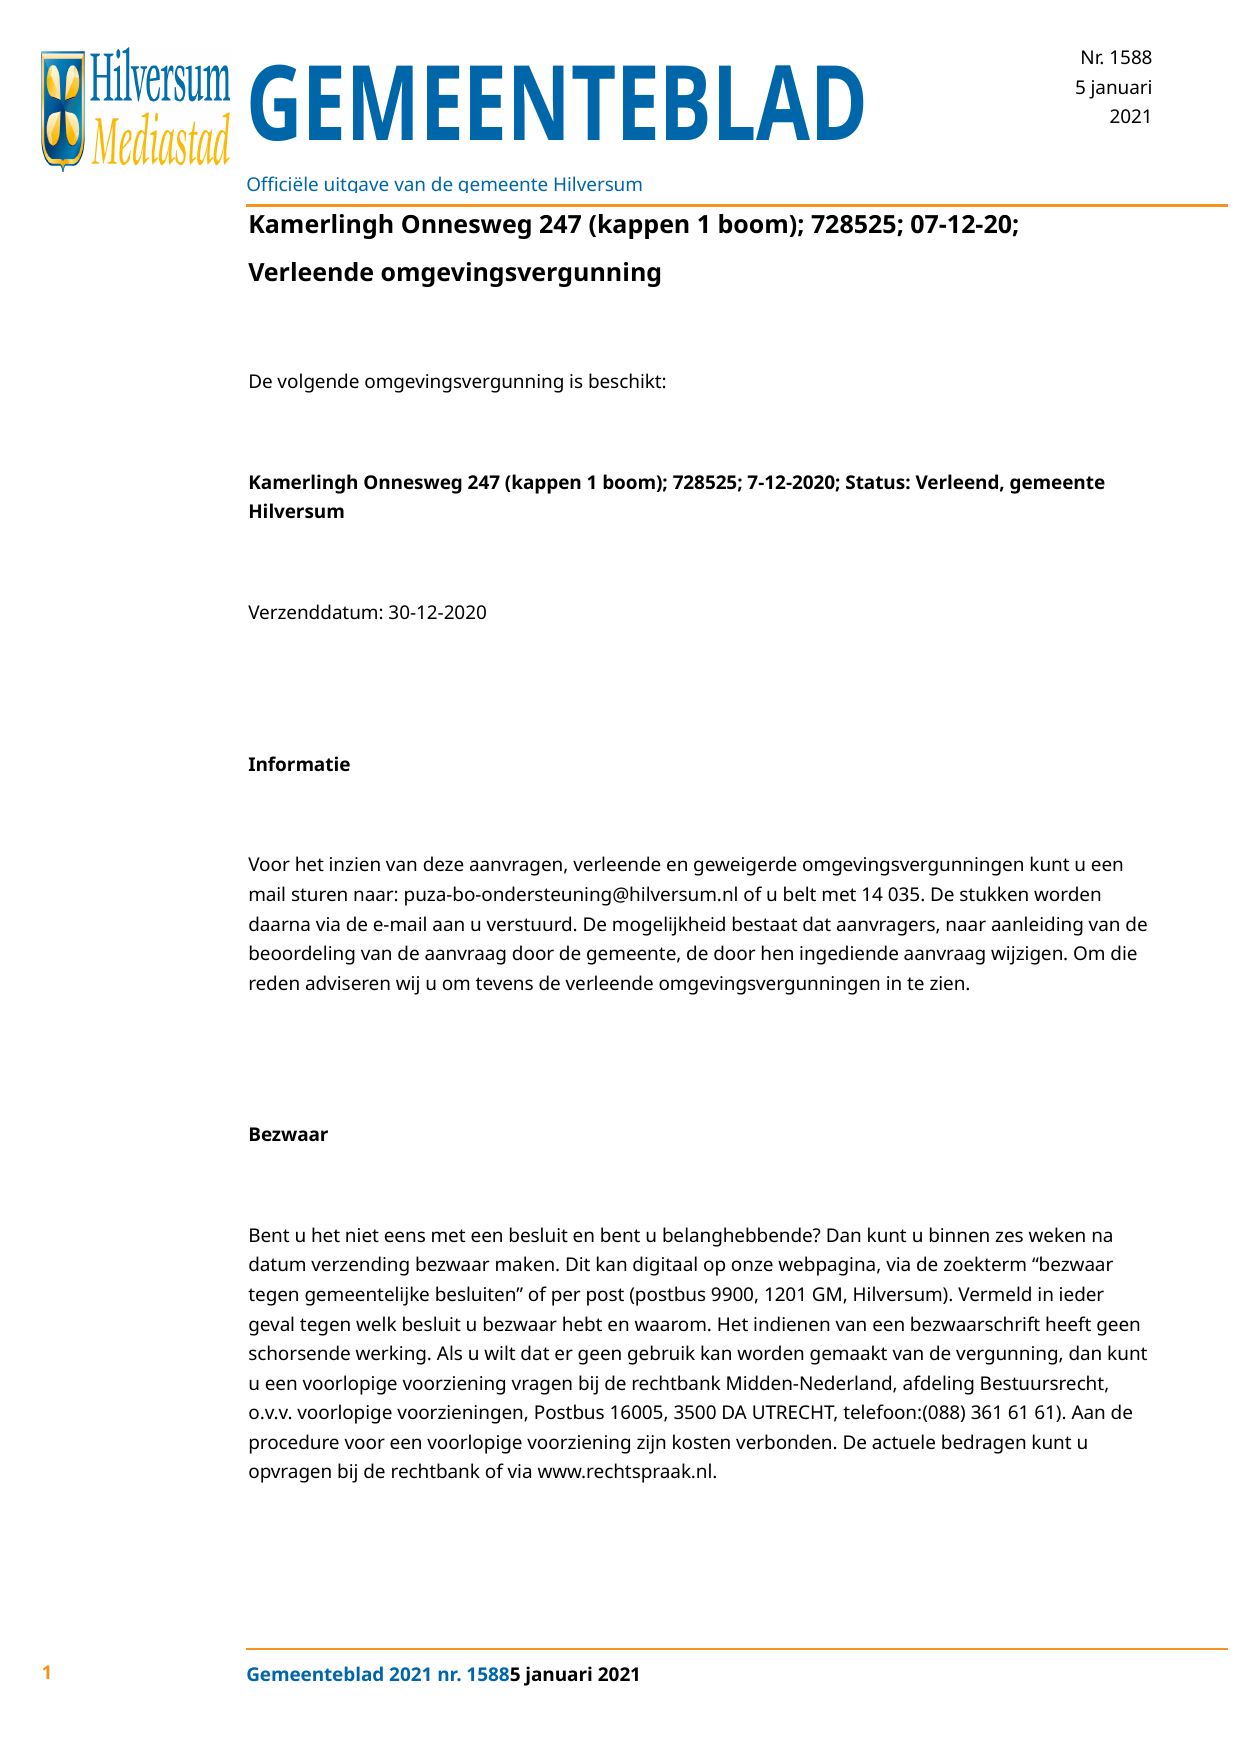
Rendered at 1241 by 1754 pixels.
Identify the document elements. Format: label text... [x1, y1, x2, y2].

text Bezwaar [248, 1121, 1152, 1147]
text De volgende omgevingsvergunning is beschikt: [248, 368, 1152, 394]
text Kamerlingh Onnesweg 247 (kappen 1 boom); 728525; 7-12-2020; Status: Verleend, gemeente Hilversum [248, 469, 1152, 524]
text Verzenddatum: 30-12-2020 [248, 599, 1152, 625]
text Kamerlingh Onnesweg 247 (kappen 1 boom); 728525; 07-12-20; Verleende omgevingsvergunning [248, 207, 1152, 288]
text Informatie [248, 751, 1152, 777]
picture [41, 47, 231, 172]
text Voor het inzien van deze aanvragen, verleende en geweigerde omgevingsvergunningen kunt u een mail sturen naar: puza-bo-ondersteuning@hilversum.nl of u belt met 14 035. De stukken worden daarna via de e-mail aan u verstuurd. De mogelijkheid bestaat dat aanvragers, naar aanleiding van de beoordeling van de aanvraag door de gemeente, de door hen ingediende aanvraag wijzigen. Om die reden adviseren wij u om tevens de verleende omgevingsvergunningen in te zien. [248, 852, 1152, 996]
text Bent u het niet eens met een besluit en bent u belanghebbende? Dan kunt u binnen zes weken na datum verzending bezwaar maken. Dit kan digitaal op onze webpagina, via de zoekterm “bezwaar tegen gemeentelijke besluiten” of per post (postbus 9900, 1201 GM, Hilversum). Vermeld in ieder geval tegen welk besluit u bezwaar hebt en waarom. Het indienen van een bezwaarschrift heeft geen schorsende werking. Als u wilt dat er geen gebruik kan worden gemaakt van de vergunning, dan kunt u een voorlopige voorziening vragen bij de rechtbank Midden-Nederland, afdeling Bestuursrecht, o.v.v. voorlopige voorzieningen, Postbus 16005, 3500 DA UTRECHT, telefoon:(088) 361 61 61). Aan de procedure voor een voorlopige voorziening zijn kosten verbonden. De actuele bedragen kunt u opvragen bij de rechtbank of via www.rechtspraak.nl. [248, 1222, 1152, 1484]
